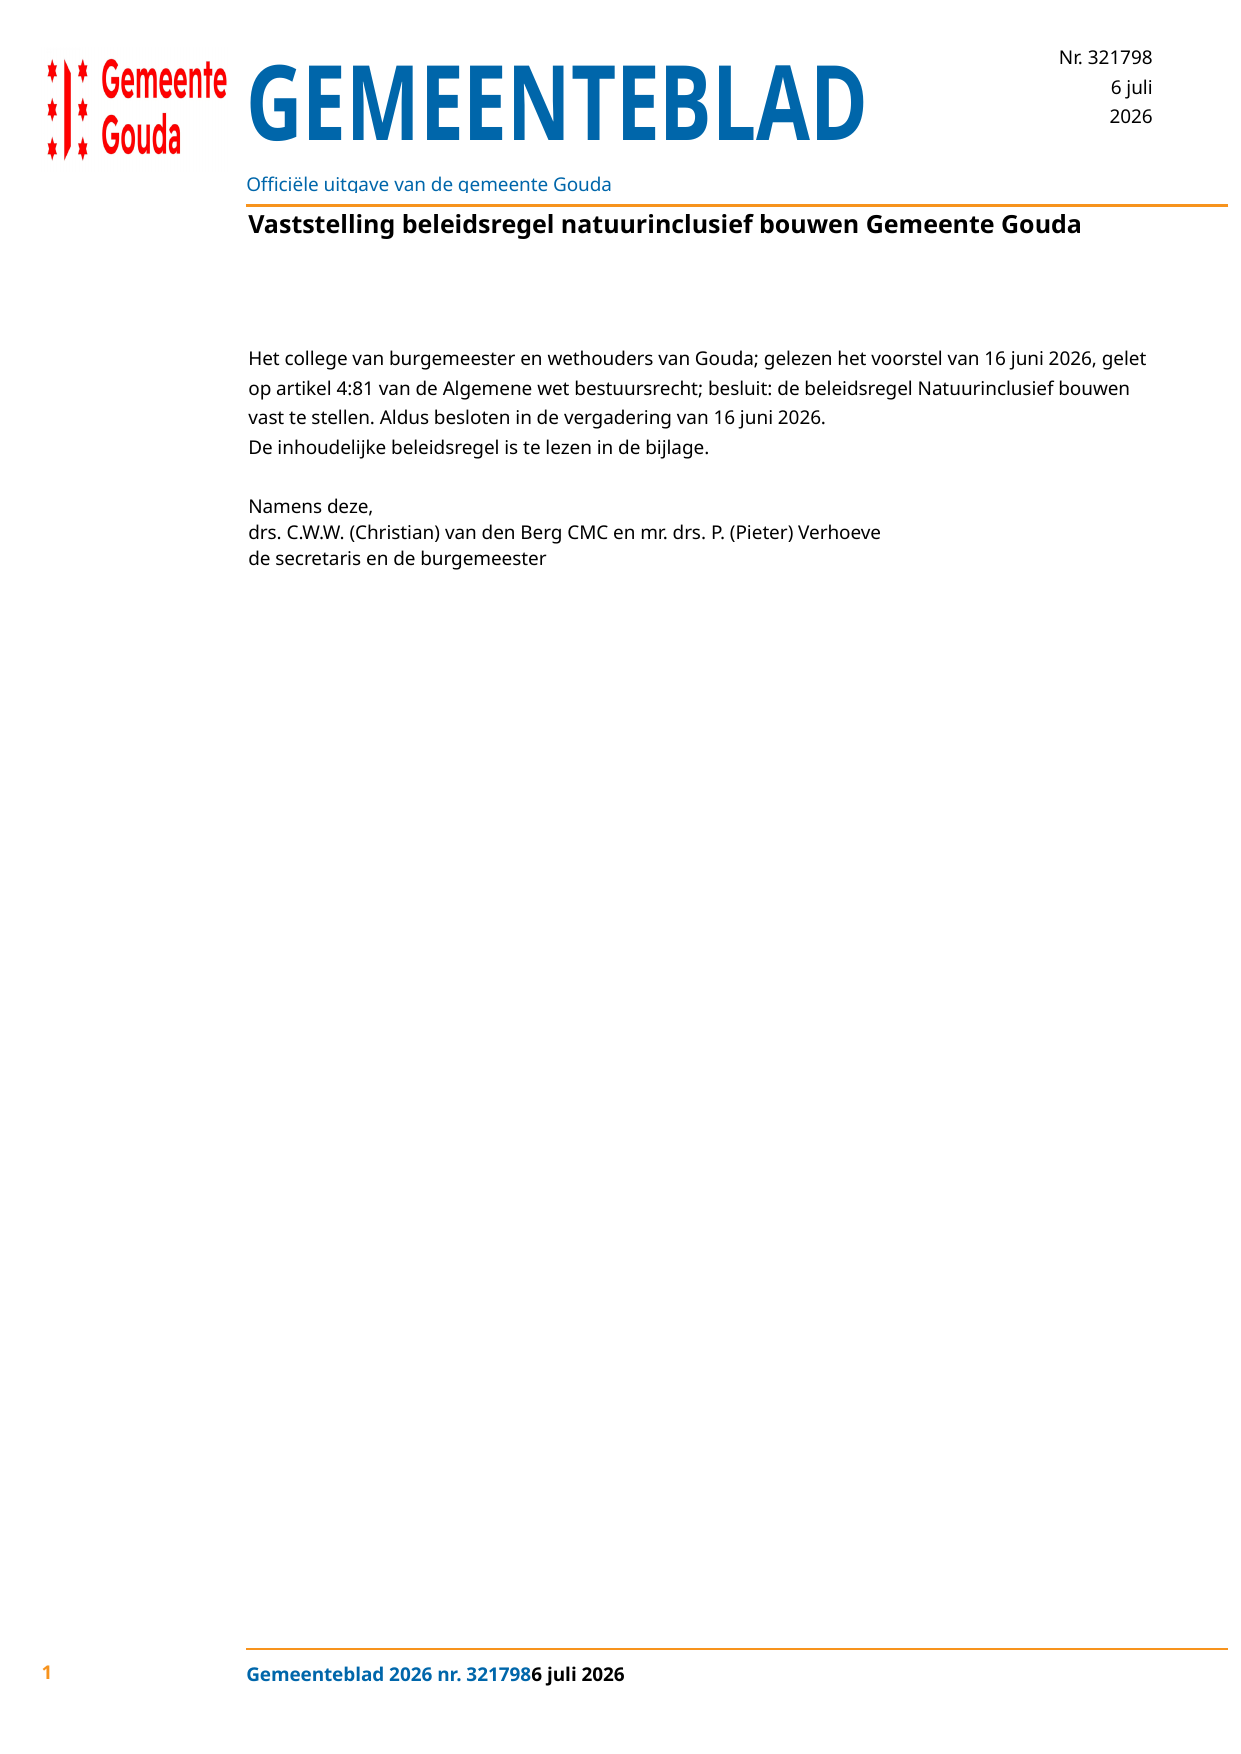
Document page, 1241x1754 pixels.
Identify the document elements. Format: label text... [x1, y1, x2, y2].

text De inhoudelijke beleidsregel is te lezen in de bijlage. [248, 434, 1152, 460]
text Het college van burgemeester en wethouders van Gouda; gelezen het voorstel van 16 juni 2026, gelet op artikel 4:81 van de Algemene wet bestuursrecht; besluit: de beleidsregel Natuurinclusief bouwen vast te stellen. Aldus besloten in de vergadering van 16 juni 2026. [248, 345, 1152, 430]
text drs. C.W.W. (Christian) van den Berg CMC en mr. drs. P. (Pieter) Verhoeve [248, 519, 1152, 545]
text Namens deze, [248, 493, 1152, 519]
text de secretaris en de burgemeester [248, 545, 1152, 570]
text Vaststelling beleidsregel natuurinclusief bouwen Gemeente Gouda [248, 207, 1152, 241]
picture [41, 47, 231, 172]
